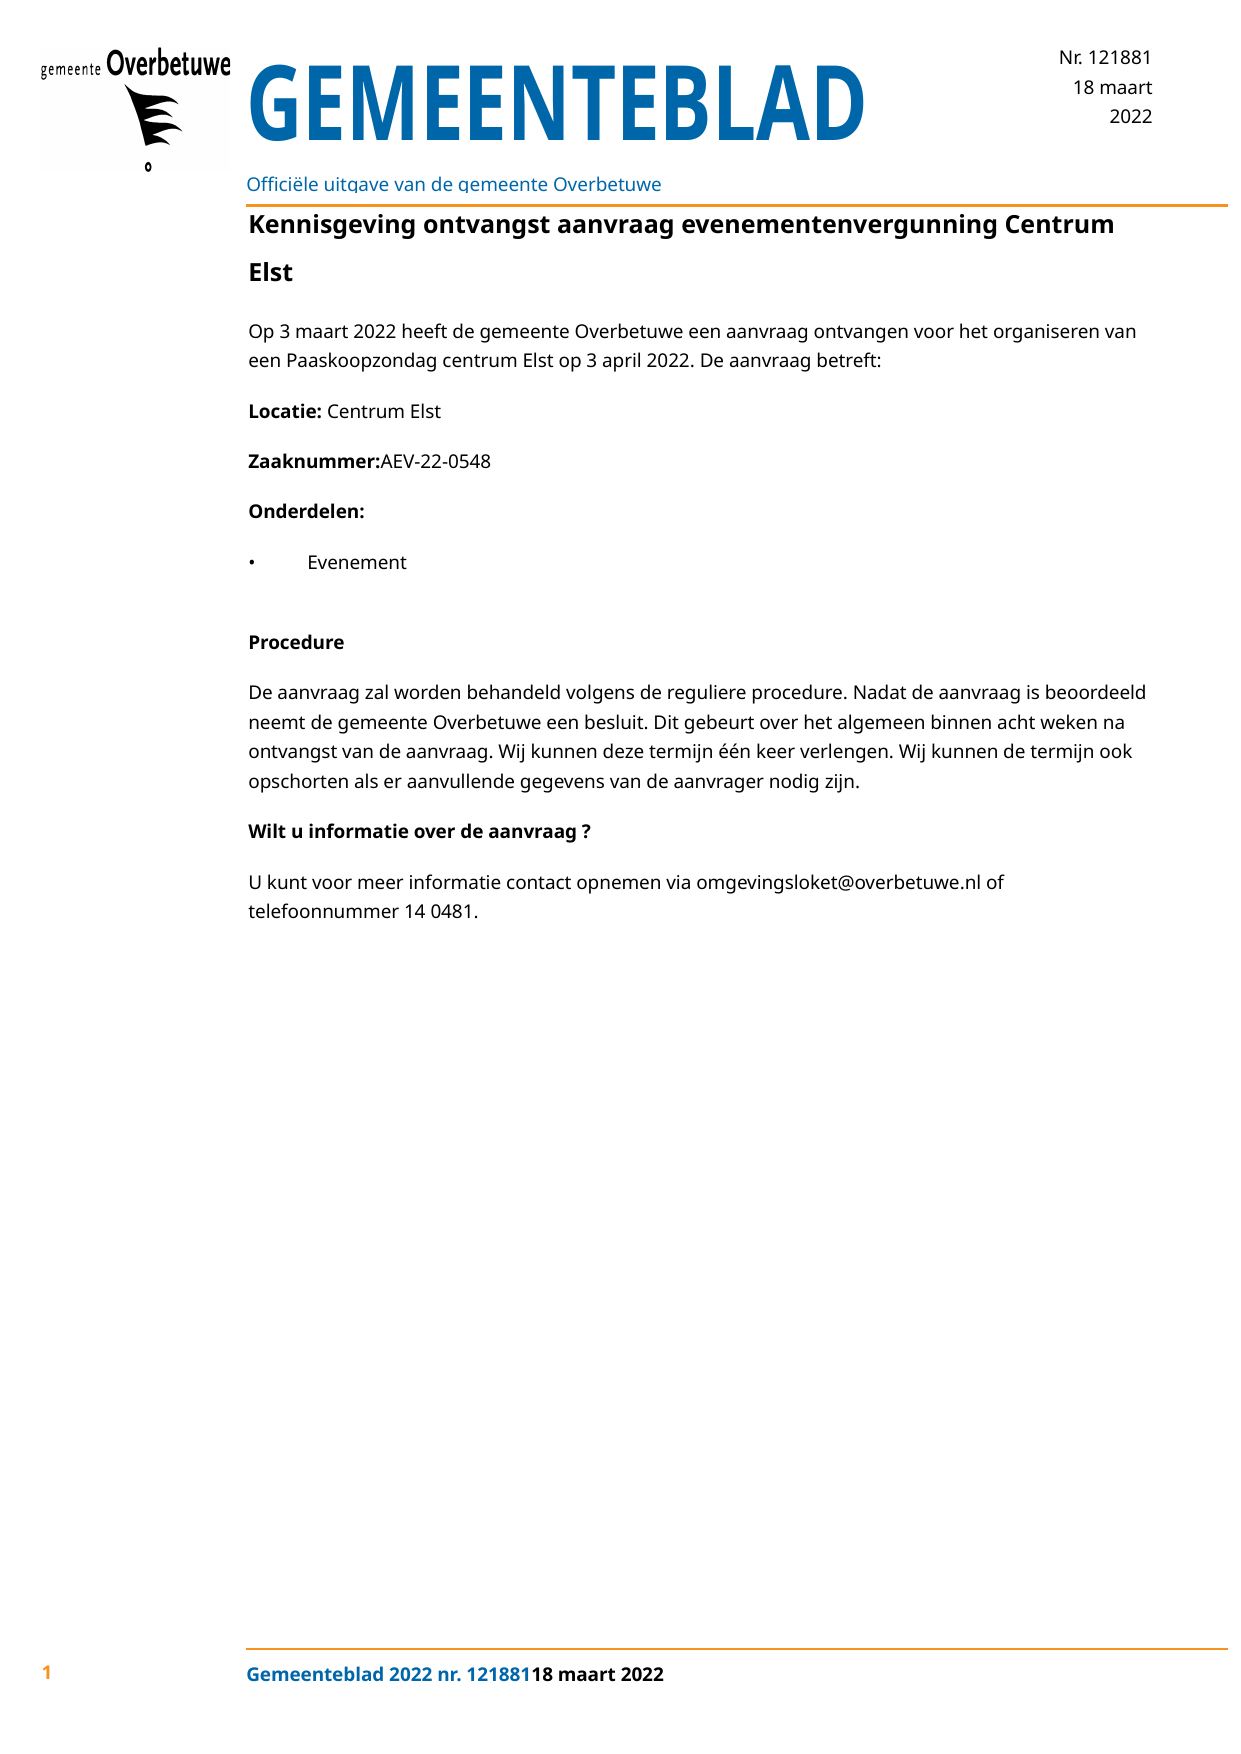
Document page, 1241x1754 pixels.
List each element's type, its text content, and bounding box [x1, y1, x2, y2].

text Onderdelen: [248, 499, 1152, 524]
text Locatie: Centrum Elst [248, 398, 1152, 424]
text U kunt voor meer informatie contact opnemen via omgevingsloket@overbetuwe.nl of telefoonnummer 14 0481. [248, 869, 1152, 924]
text Op 3 maart 2022 heeft de gemeente Overbetuwe een aanvraag ontvangen voor het organiseren van een Paaskoopzondag centrum Elst op 3 april 2022. De aanvraag betreft: [248, 318, 1152, 373]
list Evenement [248, 549, 1152, 575]
text Procedure [248, 629, 1152, 655]
text De aanvraag zal worden behandeld volgens de reguliere procedure. Nadat de aanvraag is beoordeeld neemt de gemeente Overbetuwe een besluit. Dit gebeurt over het algemeen binnen acht weken na ontvangst van de aanvraag. Wij kunnen deze termijn één keer verlengen. Wij kunnen de termijn ook opschorten als er aanvullende gegevens van de aanvrager nodig zijn. [248, 679, 1152, 794]
text Wilt u informatie over de aanvraag ? [248, 819, 1152, 844]
picture [41, 47, 231, 172]
text Kennisgeving ontvangst aanvraag evenementenvergunning Centrum Elst [248, 207, 1152, 288]
text Zaaknummer:AEV-22-0548 [248, 448, 1152, 474]
